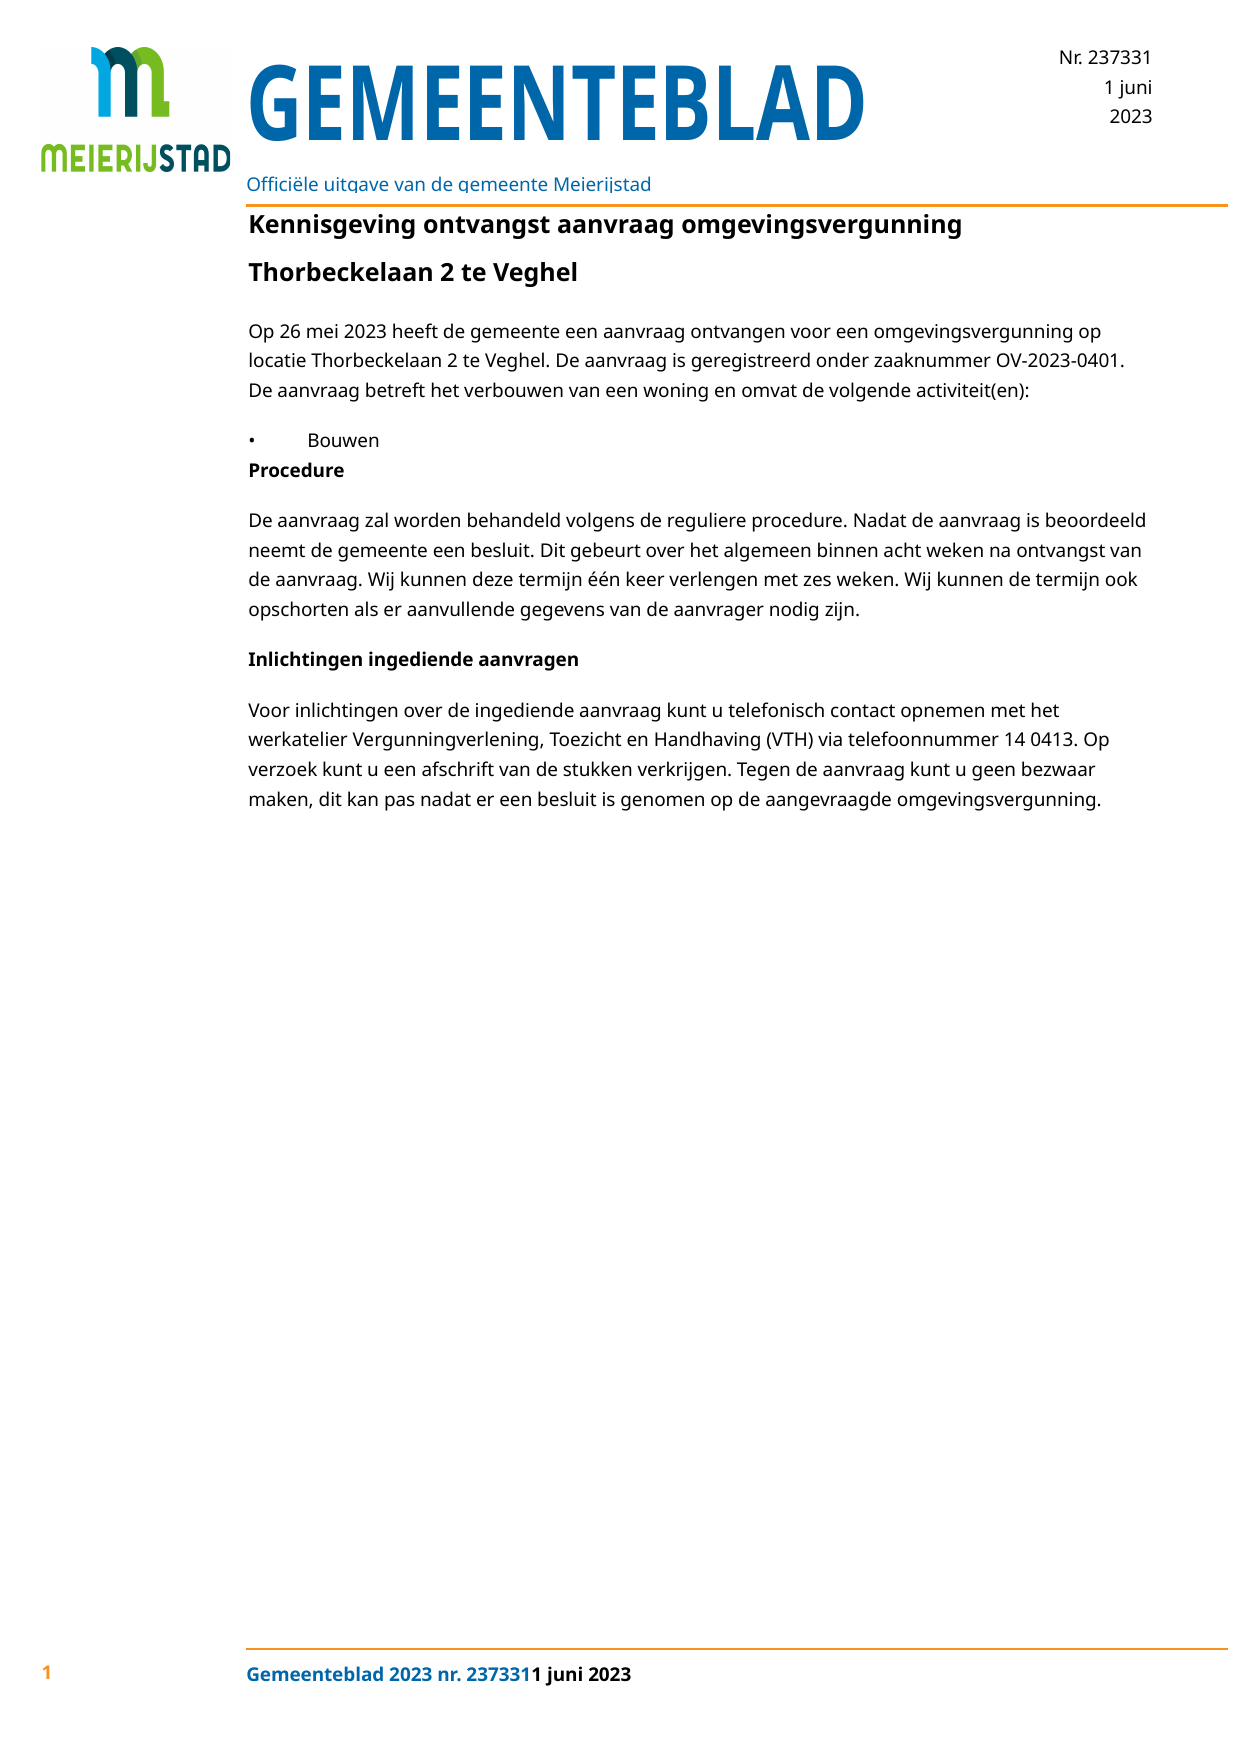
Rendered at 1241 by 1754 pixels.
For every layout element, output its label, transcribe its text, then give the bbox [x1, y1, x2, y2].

list Bouwen [248, 427, 1152, 453]
text Inlichtingen ingediende aanvragen [248, 647, 1152, 672]
text Kennisgeving ontvangst aanvraag omgevingsvergunning Thorbeckelaan 2 te Veghel [248, 207, 1152, 288]
text De aanvraag zal worden behandeld volgens de reguliere procedure. Nadat de aanvraag is beoordeeld neemt de gemeente een besluit. Dit gebeurt over het algemeen binnen acht weken na ontvangst van de aanvraag. Wij kunnen deze termijn één keer verlengen met zes weken. Wij kunnen de termijn ook opschorten als er aanvullende gegevens van de aanvrager nodig zijn. [248, 507, 1152, 622]
text Voor inlichtingen over de ingediende aanvraag kunt u telefonisch contact opnemen met het werkatelier Vergunningverlening, Toezicht en Handhaving (VTH) via telefoonnummer 14 0413. Op verzoek kunt u een afschrift van de stukken verkrijgen. Tegen de aanvraag kunt u geen bezwaar maken, dit kan pas nadat er een besluit is genomen op de aangevraagde omgevingsvergunning. [248, 697, 1152, 812]
picture [41, 47, 231, 172]
text Procedure [248, 457, 1152, 483]
text Op 26 mei 2023 heeft de gemeente een aanvraag ontvangen voor een omgevingsvergunning op locatie Thorbeckelaan 2 te Veghel. De aanvraag is geregistreerd onder zaaknummer OV-2023-0401. De aanvraag betreft het verbouwen van een woning en omvat de volgende activiteit(en): [248, 318, 1152, 403]
